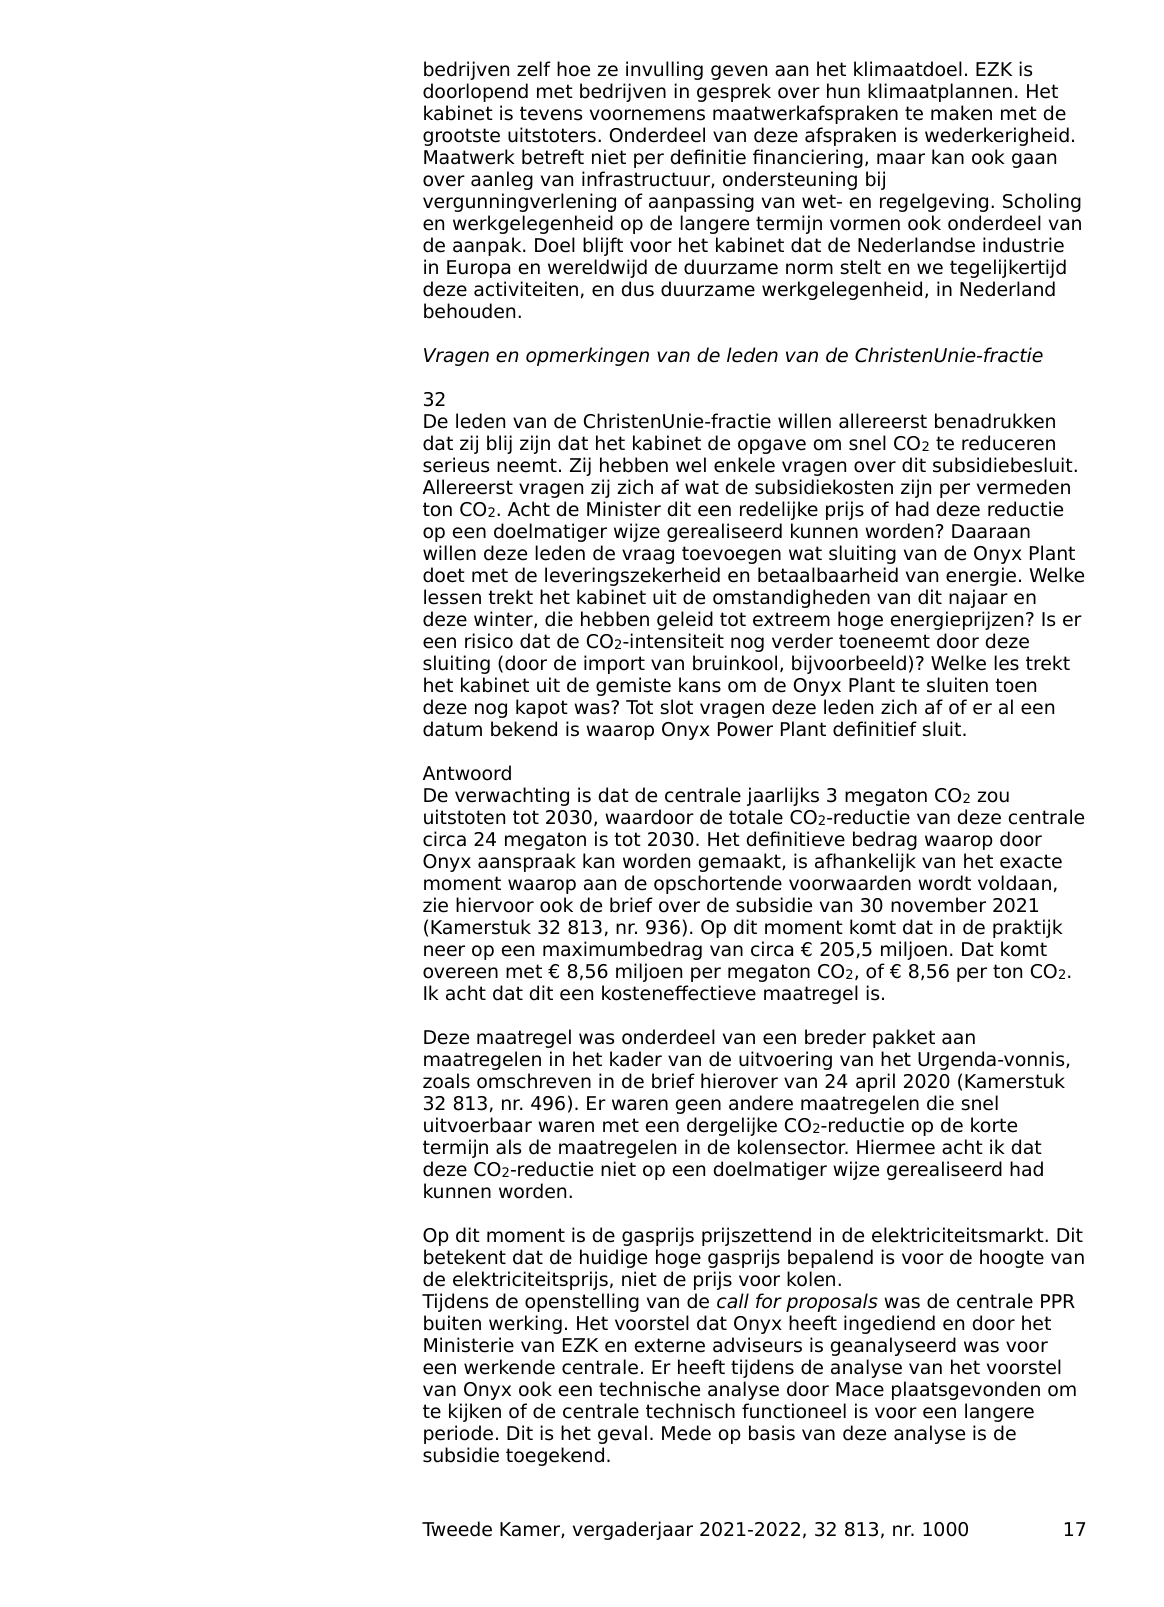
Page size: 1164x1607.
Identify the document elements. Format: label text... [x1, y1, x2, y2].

text bedrijven zelf hoe ze invulling geven aan het klimaatdoel. EZK is doorlopend met bedrijven in gesprek over hun klimaatplannen. Het kabinet is tevens voornemens maatwerkafspraken te maken met de grootste uitstoters. Onderdeel van deze afspraken is wederkerigheid. Maatwerk betreft niet per definitie financiering, maar kan ook gaan over aanleg van infrastructuur, ondersteuning bij vergunningverlening of aanpassing van wet- en regelgeving. Scholing en werkgelegenheid op de langere termijn vormen ook onderdeel van de aanpak. Doel blijft voor het kabinet dat de Nederlandse industrie in Europa en wereldwijd de duurzame norm stelt en we tegelijkertijd deze activiteiten, en dus duurzame werkgelegenheid, in Nederland behouden. [422, 59, 1087, 323]
text Deze maatregel was onderdeel van een breder pakket aan maatregelen in het kader van de uitvoering van het Urgenda-vonnis, zoals omschreven in de brief hierover van 24 april 2020 (Kamerstuk 32 813, nr. 496). Er waren geen andere maatregelen die snel uitvoerbaar waren met een dergelijke CO2-reductie op de korte termijn als de maatregelen in de kolensector. Hiermee acht ik dat deze CO2-reductie niet op een doelmatiger wijze gerealiseerd had kunnen worden. [422, 1027, 1087, 1203]
text De verwachting is dat de centrale jaarlijks 3 megaton CO2 zou uitstoten tot 2030, waardoor de totale CO2-reductie van deze centrale circa 24 megaton is tot 2030. Het definitieve bedrag waarop door Onyx aanspraak kan worden gemaakt, is afhankelijk van het exacte moment waarop aan de opschortende voorwaarden wordt voldaan, zie hiervoor ook de brief over de subsidie van 30 november 2021 (Kamerstuk 32 813, nr. 936). Op dit moment komt dat in de praktijk neer op een maximumbedrag van circa € 205,5 miljoen. Dat komt overeen met € 8,56 miljoen per megaton CO2, of € 8,56 per ton CO2. Ik acht dat dit een kosteneffectieve maatregel is. [422, 785, 1087, 1005]
subtitle Vragen en opmerkingen van de leden van de ChristenUnie-fractie [422, 345, 1087, 367]
text Op dit moment is de gasprijs prijszettend in de elektriciteitsmarkt. Dit betekent dat de huidige hoge gasprijs bepalend is voor de hoogte van de elektriciteitsprijs, niet de prijs voor kolen. [422, 1225, 1087, 1291]
text De leden van de ChristenUnie-fractie willen allereerst benadrukken dat zij blij zijn dat het kabinet de opgave om snel CO2 te reduceren serieus neemt. Zij hebben wel enkele vragen over dit subsidiebesluit. Allereerst vragen zij zich af wat de subsidiekosten zijn per vermeden ton CO2. Acht de Minister dit een redelijke prijs of had deze reductie op een doelmatiger wijze gerealiseerd kunnen worden? Daaraan willen deze leden de vraag toevoegen wat sluiting van de Onyx Plant doet met de leveringszekerheid en betaalbaarheid van energie. Welke lessen trekt het kabinet uit de omstandigheden van dit najaar en deze winter, die hebben geleid tot extreem hoge energieprijzen? Is er een risico dat de CO2-intensiteit nog verder toeneemt door deze sluiting (door de import van bruinkool, bijvoorbeeld)? Welke les trekt het kabinet uit de gemiste kans om de Onyx Plant te sluiten toen deze nog kapot was? Tot slot vragen deze leden zich af of er al een datum bekend is waarop Onyx Power Plant definitief sluit. [422, 411, 1087, 741]
text 32 [422, 389, 1087, 411]
text Antwoord [422, 763, 1087, 785]
text Tijdens de openstelling van de call for proposals was de centrale PPR buiten werking. Het voorstel dat Onyx heeft ingediend en door het Ministerie van EZK en externe adviseurs is geanalyseerd was voor een werkende centrale. Er heeft tijdens de analyse van het voorstel van Onyx ook een technische analyse door Mace plaatsgevonden om te kijken of de centrale technisch functioneel is voor een langere periode. Dit is het geval. Mede op basis van deze analyse is de subsidie toegekend. [422, 1291, 1087, 1467]
